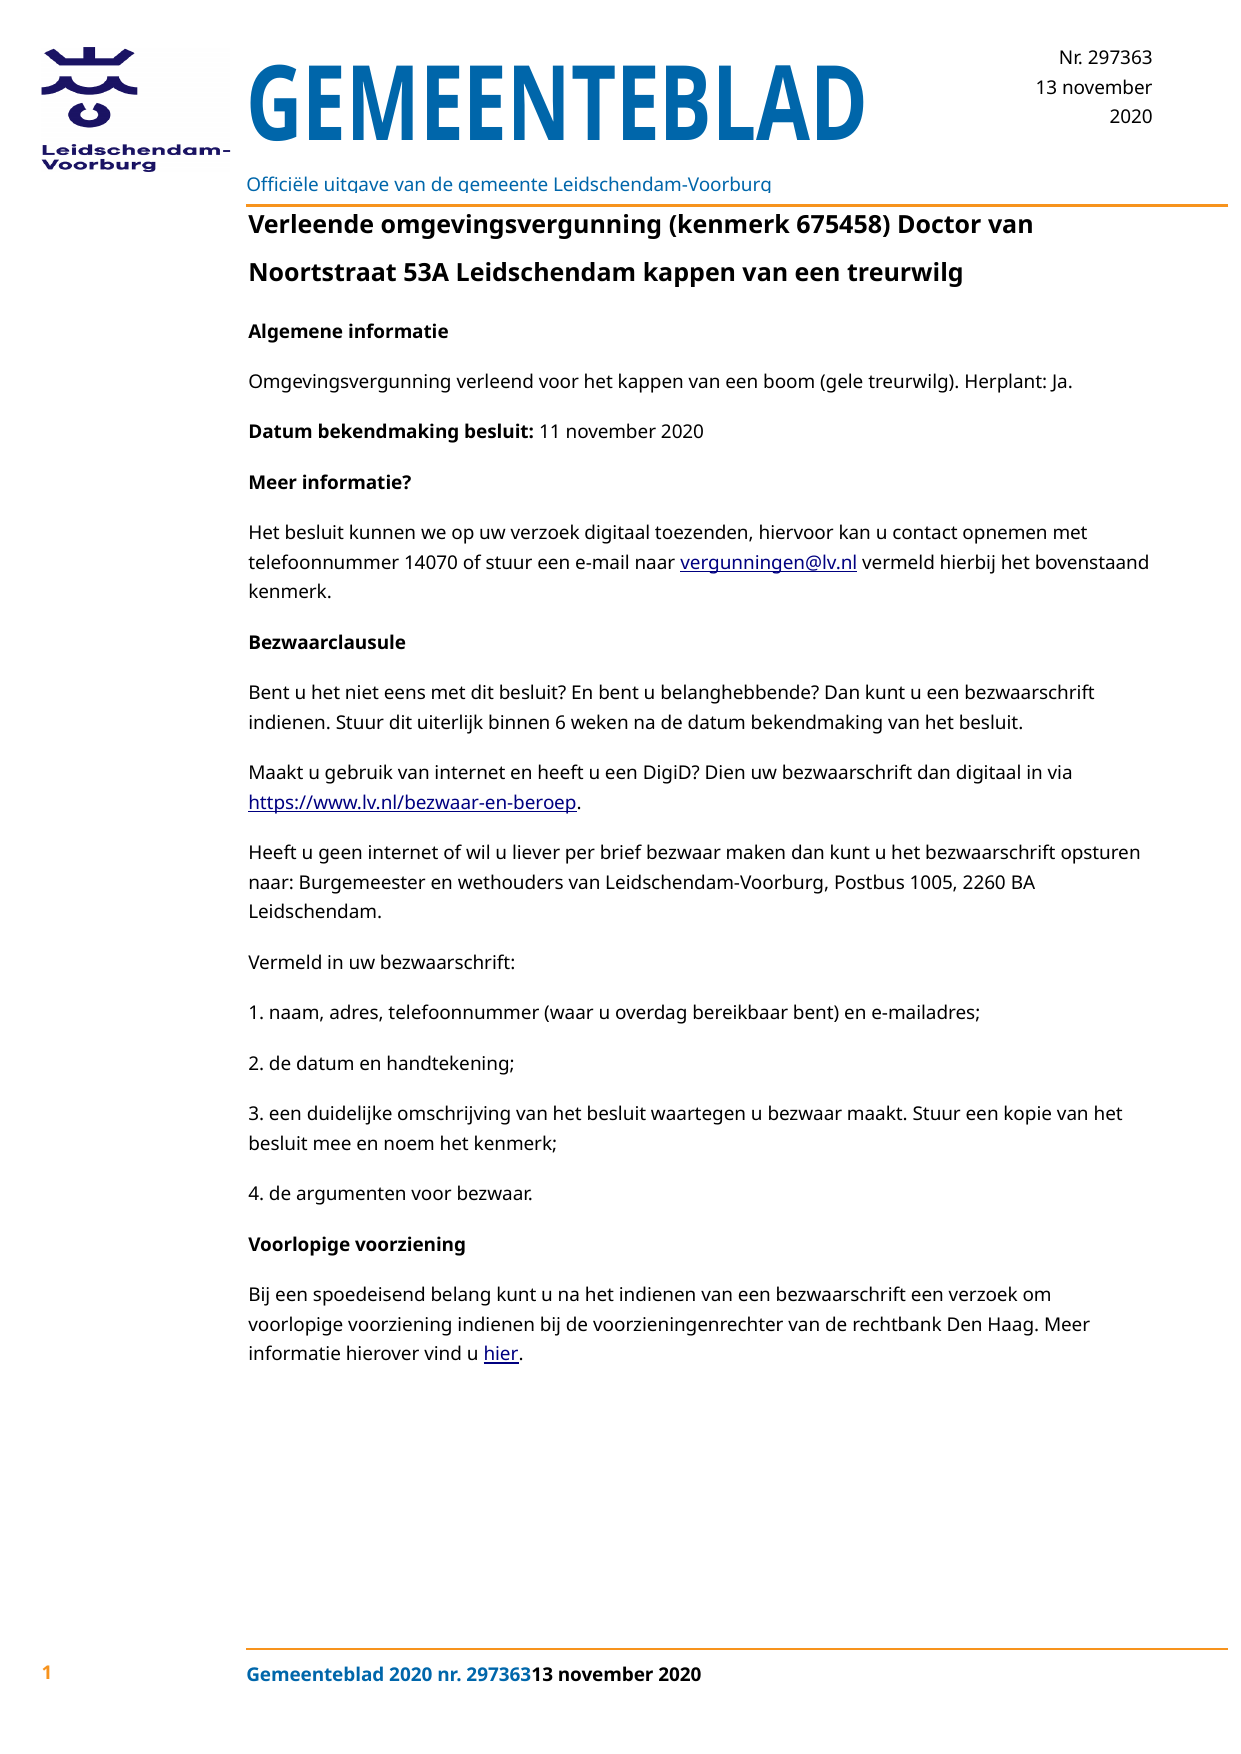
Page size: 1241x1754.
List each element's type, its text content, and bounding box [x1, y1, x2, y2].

text Vermeld in uw bezwaarschrift: [248, 949, 1152, 975]
text Algemene informatie [248, 318, 1152, 344]
picture [41, 47, 231, 172]
text 2. de datum en handtekening; [248, 1050, 1152, 1076]
text 4. de argumenten voor bezwaar. [248, 1180, 1152, 1206]
text 3. een duidelijke omschrijving van het besluit waartegen u bezwaar maakt. Stuur een kopie van het besluit mee en noem het kenmerk; [248, 1100, 1152, 1156]
text Het besluit kunnen we op uw verzoek digitaal toezenden, hiervoor kan u contact opnemen met telefoonnummer 14070 of stuur een e-mail naar vergunningen@lv.nl vermeld hierbij het bovenstaand kenmerk. [248, 519, 1152, 604]
text Bezwaarclausule [248, 629, 1152, 655]
text Datum bekendmaking besluit: 11 november 2020 [248, 419, 1152, 444]
text Verleende omgevingsvergunning (kenmerk 675458) Doctor van Noortstraat 53A Leidschendam kappen van een treurwilg [248, 207, 1152, 288]
text Meer informatie? [248, 469, 1152, 495]
text Voorlopige voorziening [248, 1231, 1152, 1257]
text Bent u het niet eens met dit besluit? En bent u belanghebbende? Dan kunt u een bezwaarschrift indienen. Stuur dit uiterlijk binnen 6 weken na de datum bekendmaking van het besluit. [248, 679, 1152, 735]
text Bij een spoedeisend belang kunt u na het indienen van een bezwaarschrift een verzoek om voorlopige voorziening indienen bij de voorzieningenrechter van de rechtbank Den Haag. Meer informatie hierover vind u hier. [248, 1281, 1152, 1366]
text 1. naam, adres, telefoonnummer (waar u overdag bereikbaar bent) en e-mailadres; [248, 999, 1152, 1025]
text Omgevingsvergunning verleend voor het kappen van een boom (gele treurwilg). Herplant: Ja. [248, 368, 1152, 394]
text Maakt u gebruik van internet en heeft u een DigiD? Dien uw bezwaarschrift dan digitaal in via https://www.lv.nl/bezwaar-en-beroep. [248, 759, 1152, 815]
text Heeft u geen internet of wil u liever per brief bezwaar maken dan kunt u het bezwaarschrift opsturen naar: Burgemeester en wethouders van Leidschendam-Voorburg, Postbus 1005, 2260 BA Leidschendam. [248, 839, 1152, 924]
